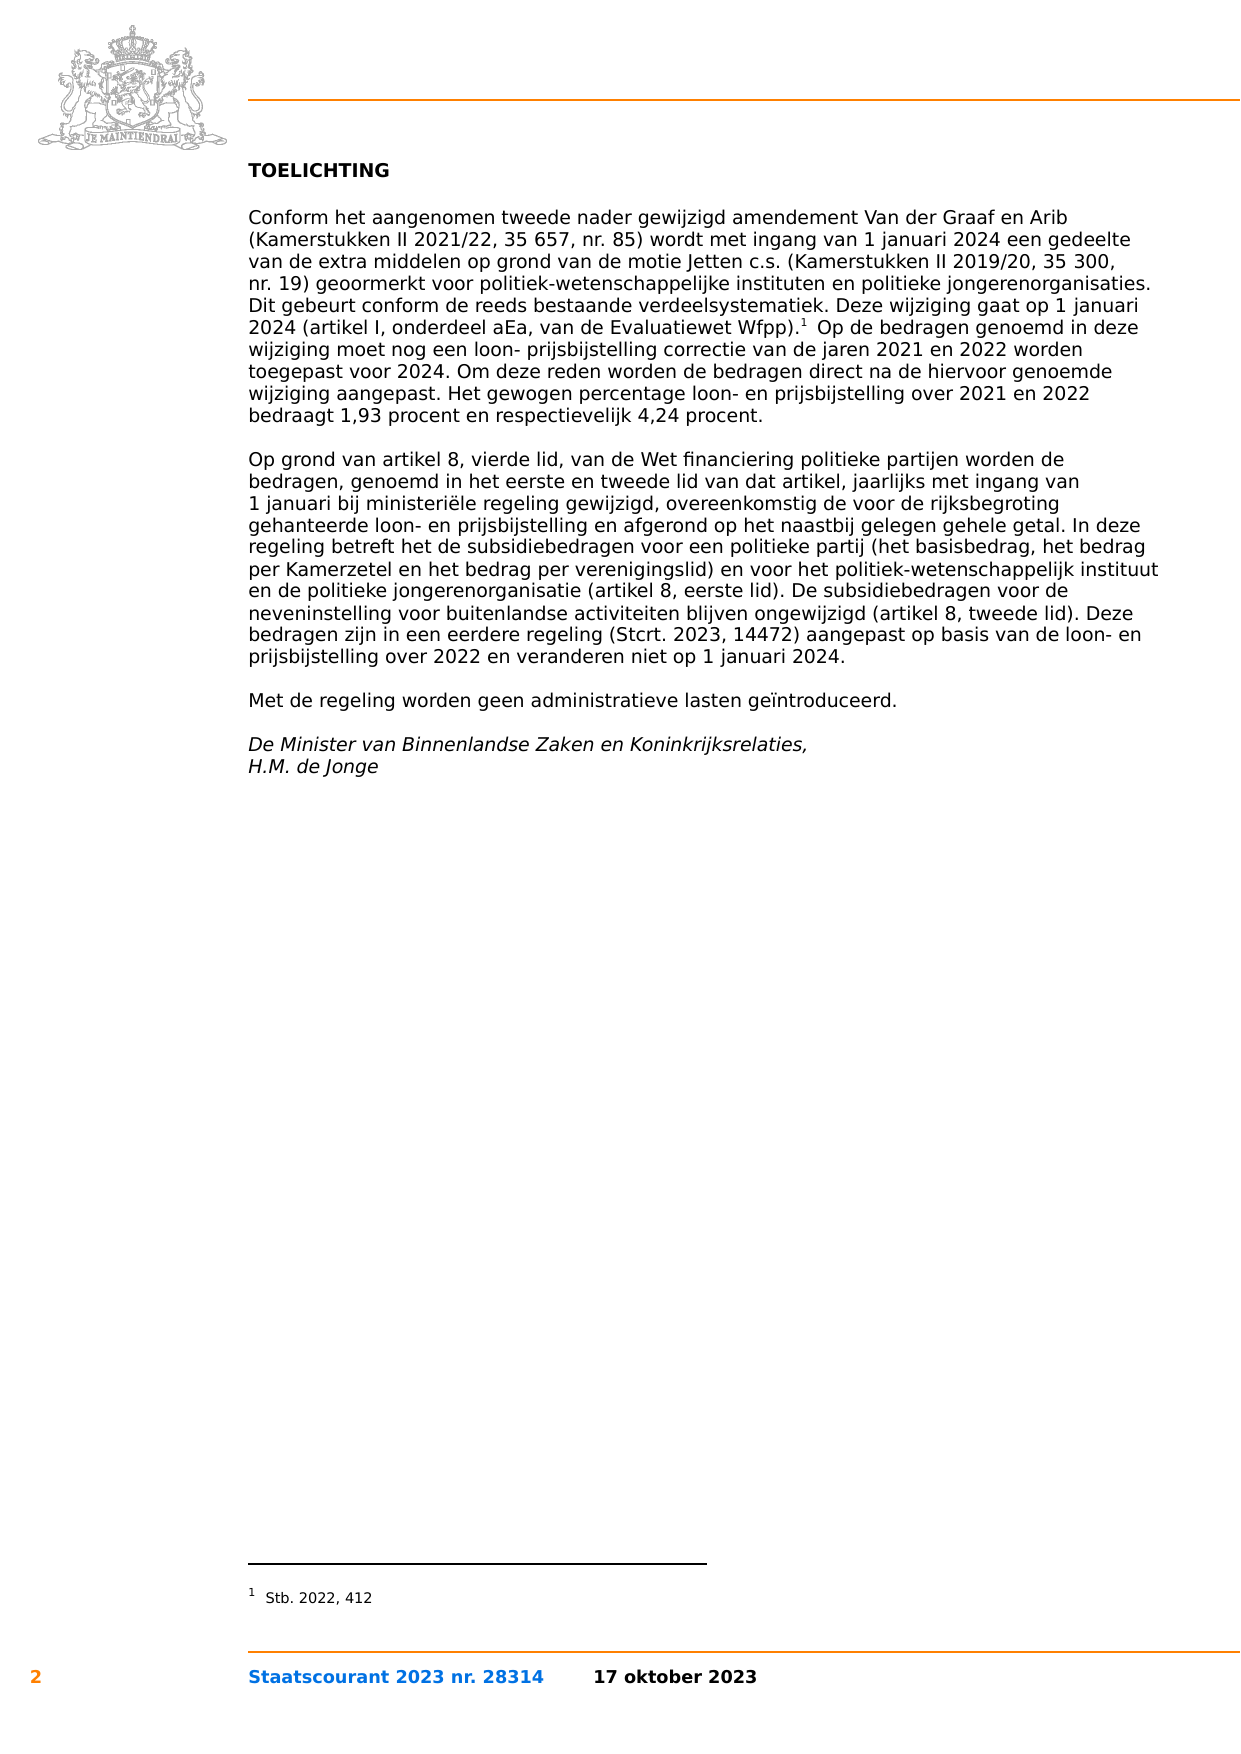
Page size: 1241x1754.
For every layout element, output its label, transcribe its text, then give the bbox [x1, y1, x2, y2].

subtitle TOELICHTING [248, 160, 1163, 182]
text De Minister van Binnenlandse Zaken en Koninkrijksrelaties, H.M. de Jonge [248, 734, 1163, 778]
text Met de regeling worden geen administratieve lasten geïntroduceerd. [248, 690, 1163, 712]
text Op grond van artikel 8, vierde lid, van de Wet financiering politieke partijen worden de bedragen, genoemd in het eerste en tweede lid van dat artikel, jaarlijks met ingang van 1 januari bij ministeriële regeling gewijzigd, overeenkomstig de voor de rijksbegroting gehanteerde loon- en prijsbijstelling en afgerond op het naastbij gelegen gehele getal. In deze regeling betreft het de subsidiebedragen voor een politieke partij (het basisbedrag, het bedrag per Kamerzetel en het bedrag per verenigingslid) en voor het politiek-wetenschappelijk instituut en de politieke jongerenorganisatie (artikel 8, eerste lid). De subsidiebedragen voor de neveninstelling voor buitenlandse activiteiten blijven ongewijzigd (artikel 8, tweede lid). Deze bedragen zijn in een eerdere regeling (Stcrt. 2023, 14472) aangepast op basis van de loon- en prijsbijstelling over 2022 en veranderen niet op 1 januari 2024. [248, 448, 1163, 668]
text Stb. 2022, 412 [248, 1586, 1163, 1608]
picture [38, 25, 227, 150]
text Conform het aangenomen tweede nader gewijzigd amendement Van der Graaf en Arib (Kamerstukken II 2021/22, 35 657, nr. 85) wordt met ingang van 1 januari 2024 een gedeelte van de extra middelen op grond van de motie Jetten c.s. (Kamerstukken II 2019/20, 35 300, nr. 19) geoormerkt voor politiek-wetenschappelijke instituten en politieke jongerenorganisaties. Dit gebeurt conform de reeds bestaande verdeelsystematiek. Deze wijziging gaat op 1 januari 2024 (artikel I, onderdeel aEa, van de Evaluatiewet Wfpp). Op de bedragen genoemd in deze wijziging moet nog een loon- prijsbijstelling correctie van de jaren 2021 en 2022 worden toegepast voor 2024. Om deze reden worden de bedragen direct na de hiervoor genoemde wijziging aangepast. Het gewogen percentage loon- en prijsbijstelling over 2021 en 2022 bedraagt 1,93 procent en respectievelijk 4,24 procent. [248, 207, 1163, 427]
